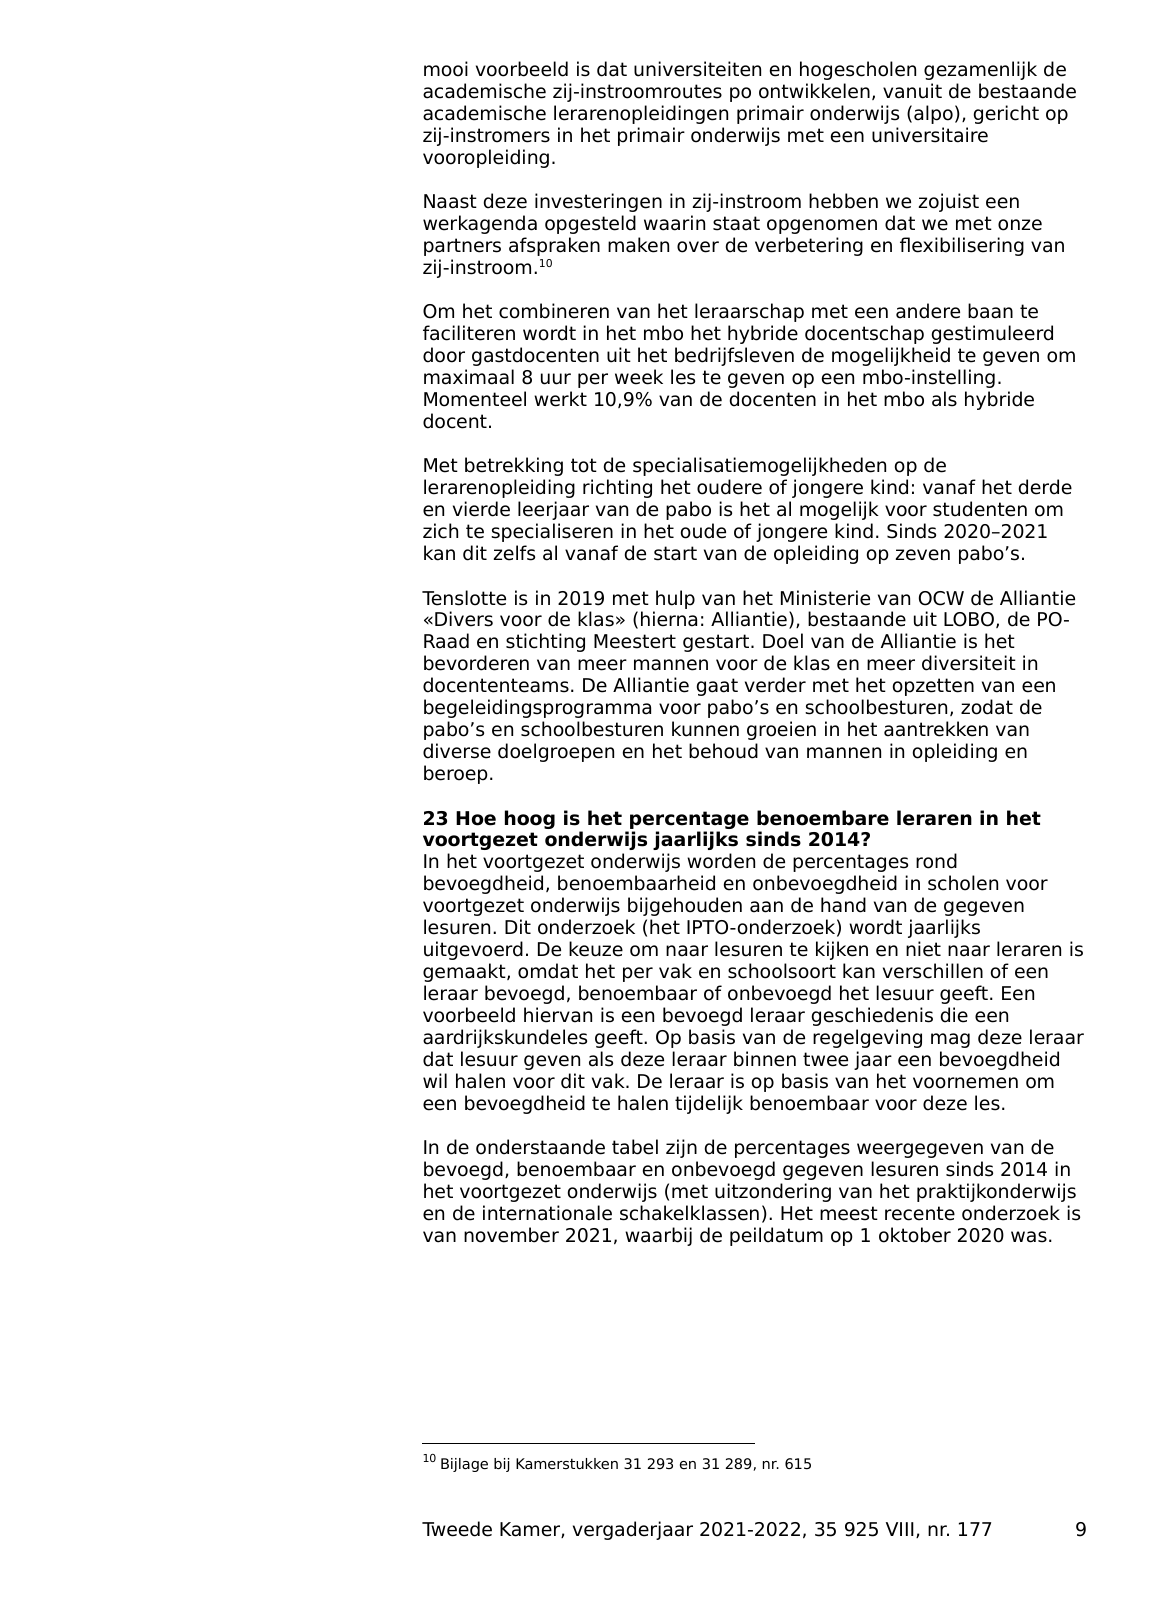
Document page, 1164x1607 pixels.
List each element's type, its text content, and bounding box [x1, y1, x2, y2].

text mooi voorbeeld is dat universiteiten en hogescholen gezamenlijk de academische zij-instroomroutes po ontwikkelen, vanuit de bestaande academische lerarenopleidingen primair onderwijs (alpo), gericht op zij-instromers in het primair onderwijs met een universitaire vooropleiding. [422, 59, 1087, 169]
text Naast deze investeringen in zij-instroom hebben we zojuist een werkagenda opgesteld waarin staat opgenomen dat we met onze partners afspraken maken over de verbetering en flexibilisering van zij-instroom. [422, 191, 1087, 279]
text 23 Hoe hoog is het percentage benoembare leraren in het voortgezet onderwijs jaarlijks sinds 2014? [422, 807, 1087, 851]
text Om het combineren van het leraarschap met een andere baan te faciliteren wordt in het mbo het hybride docentschap gestimuleerd door gastdocenten uit het bedrijfsleven de mogelijkheid te geven om maximaal 8 uur per week les te geven op een mbo-instelling. Momenteel werkt 10,9% van de docenten in het mbo als hybride docent. [422, 301, 1087, 433]
text Tenslotte is in 2019 met hulp van het Ministerie van OCW de Alliantie «Divers voor de klas» (hierna: Alliantie), bestaande uit LOBO, de PO-Raad en stichting Meestert gestart. Doel van de Alliantie is het bevorderen van meer mannen voor de klas en meer diversiteit in docententeams. De Alliantie gaat verder met het opzetten van een begeleidingsprogramma voor pabo’s en schoolbesturen, zodat de pabo’s en schoolbesturen kunnen groeien in het aantrekken van diverse doelgroepen en het behoud van mannen in opleiding en beroep. [422, 587, 1087, 785]
text In de onderstaande tabel zijn de percentages weergegeven van de bevoegd, benoembaar en onbevoegd gegeven lesuren sinds 2014 in het voortgezet onderwijs (met uitzondering van het praktijkonderwijs en de internationale schakelklassen). Het meest recente onderzoek is van november 2021, waarbij de peildatum op 1 oktober 2020 was. [422, 1137, 1087, 1247]
text Met betrekking tot de specialisatiemogelijkheden op de lerarenopleiding richting het oudere of jongere kind: vanaf het derde en vierde leerjaar van de pabo is het al mogelijk voor studenten om zich te specialiseren in het oude of jongere kind. Sinds 2020–2021 kan dit zelfs al vanaf de start van de opleiding op zeven pabo’s. [422, 455, 1087, 565]
text In het voortgezet onderwijs worden de percentages rond bevoegdheid, benoembaarheid en onbevoegdheid in scholen voor voortgezet onderwijs bijgehouden aan de hand van de gegeven lesuren. Dit onderzoek (het IPTO-onderzoek) wordt jaarlijks uitgevoerd. De keuze om naar lesuren te kijken en niet naar leraren is gemaakt, omdat het per vak en schoolsoort kan verschillen of een leraar bevoegd, benoembaar of onbevoegd het lesuur geeft. Een voorbeeld hiervan is een bevoegd leraar geschiedenis die een aardrijkskundeles geeft. Op basis van de regelgeving mag deze leraar dat lesuur geven als deze leraar binnen twee jaar een bevoegdheid wil halen voor dit vak. De leraar is op basis van het voornemen om een bevoegdheid te halen tijdelijk benoembaar voor deze les. [422, 851, 1087, 1115]
text Bijlage bij Kamerstukken 31 293 en 31 289, nr. 615 [422, 1452, 1087, 1474]
